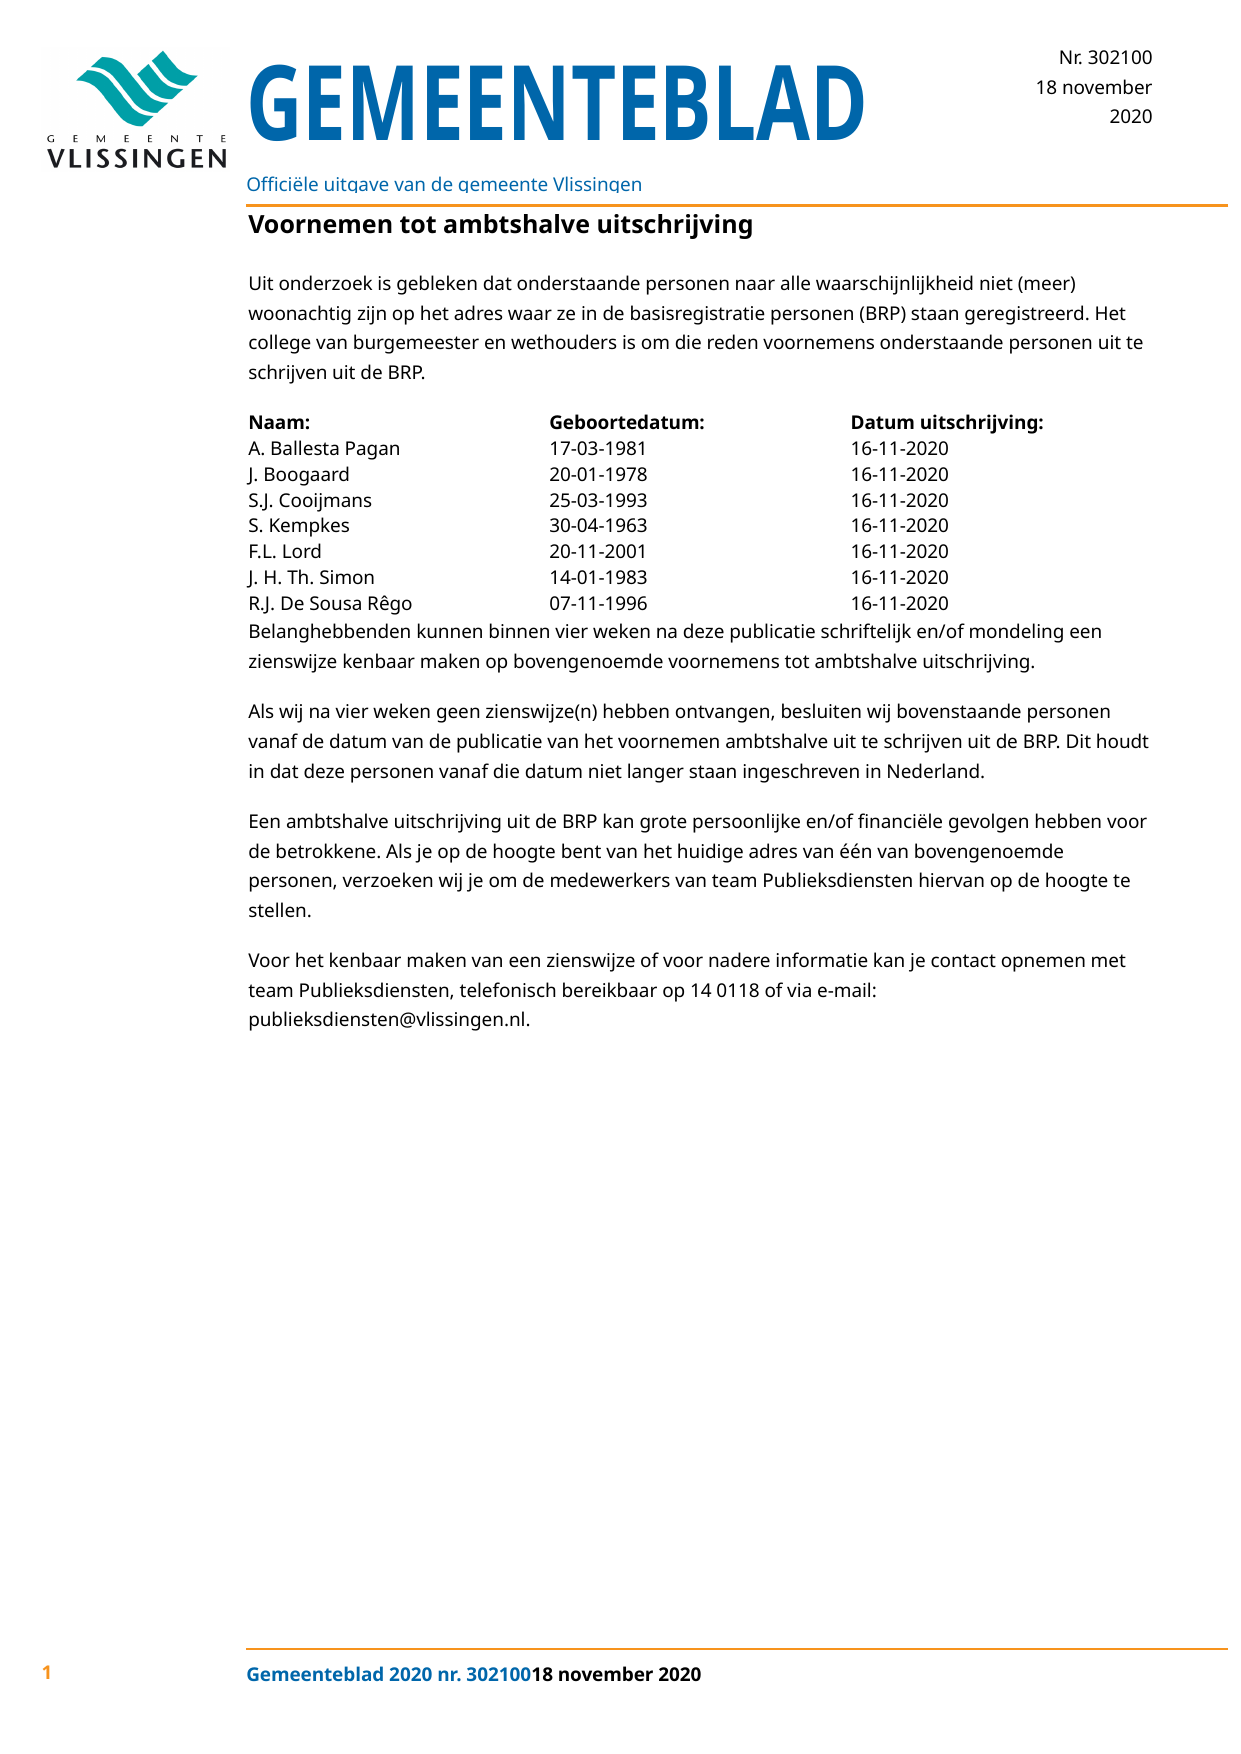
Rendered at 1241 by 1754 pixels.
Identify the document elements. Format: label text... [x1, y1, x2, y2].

table_cell F.L. Lord [248, 538, 549, 564]
table_cell 07-11-1996 [549, 590, 850, 615]
text Een ambtshalve uitschrijving uit de BRP kan grote persoonlijke en/of financiële gevolgen hebben voor de betrokkene. Als je op de hoogte bent van het huidige adres van één van bovengenoemde personen, verzoeken wij je om de medewerkers van team Publieksdiensten hiervan op de hoogte te stellen. [248, 808, 1152, 923]
text Uit onderzoek is gebleken dat onderstaande personen naar alle waarschijnlijkheid niet (meer) woonachtig zijn op het adres waar ze in de basisregistratie personen (BRP) staan geregistreerd. Het college van burgemeester en wethouders is om die reden voornemens onderstaande personen uit te schrijven uit de BRP. [248, 270, 1152, 385]
table_cell 16-11-2020 [850, 590, 1152, 615]
table_cell 14-01-1983 [549, 564, 850, 590]
table_cell A. Ballesta Pagan [248, 435, 549, 461]
table_cell 17-03-1981 [549, 435, 850, 461]
table_cell 25-03-1993 [549, 487, 850, 512]
table_header Naam: [248, 410, 549, 435]
table_cell 20-01-1978 [549, 461, 850, 487]
table_cell 16-11-2020 [850, 538, 1152, 564]
text Als wij na vier weken geen zienswijze(n) hebben ontvangen, besluiten wij bovenstaande personen vanaf de datum van de publicatie van het voornemen ambtshalve uit te schrijven uit de BRP. Dit houdt in dat deze personen vanaf die datum niet langer staan ingeschreven in Nederland. [248, 699, 1152, 783]
table_cell 20-11-2001 [549, 538, 850, 564]
table_cell 16-11-2020 [850, 461, 1152, 487]
table_cell 16-11-2020 [850, 435, 1152, 461]
text Voor het kenbaar maken van een zienswijze of voor nadere informatie kan je contact opnemen met team Publieksdiensten, telefonisch bereikbaar op 14 0118 of via e-mail: publieksdiensten@vlissingen.nl. [248, 947, 1152, 1032]
table_cell S.J. Cooijmans [248, 487, 549, 512]
table_cell 16-11-2020 [850, 513, 1152, 538]
table_cell 16-11-2020 [850, 487, 1152, 512]
table_cell J. H. Th. Simon [248, 564, 549, 590]
table_header Datum uitschrijving: [850, 410, 1152, 435]
table_header Geboortedatum: [549, 410, 850, 435]
table_cell J. Boogaard [248, 461, 549, 487]
text Voornemen tot ambtshalve uitschrijving [248, 207, 1152, 241]
table_cell S. Kempkes [248, 513, 549, 538]
table_cell R.J. De Sousa Rêgo [248, 590, 549, 615]
table_cell 16-11-2020 [850, 564, 1152, 590]
text Belanghebbenden kunnen binnen vier weken na deze publicatie schriftelijk en/of mondeling een zienswijze kenbaar maken op bovengenoemde voornemens tot ambtshalve uitschrijving. [248, 619, 1152, 674]
picture [41, 47, 231, 172]
table_cell 30-04-1963 [549, 513, 850, 538]
